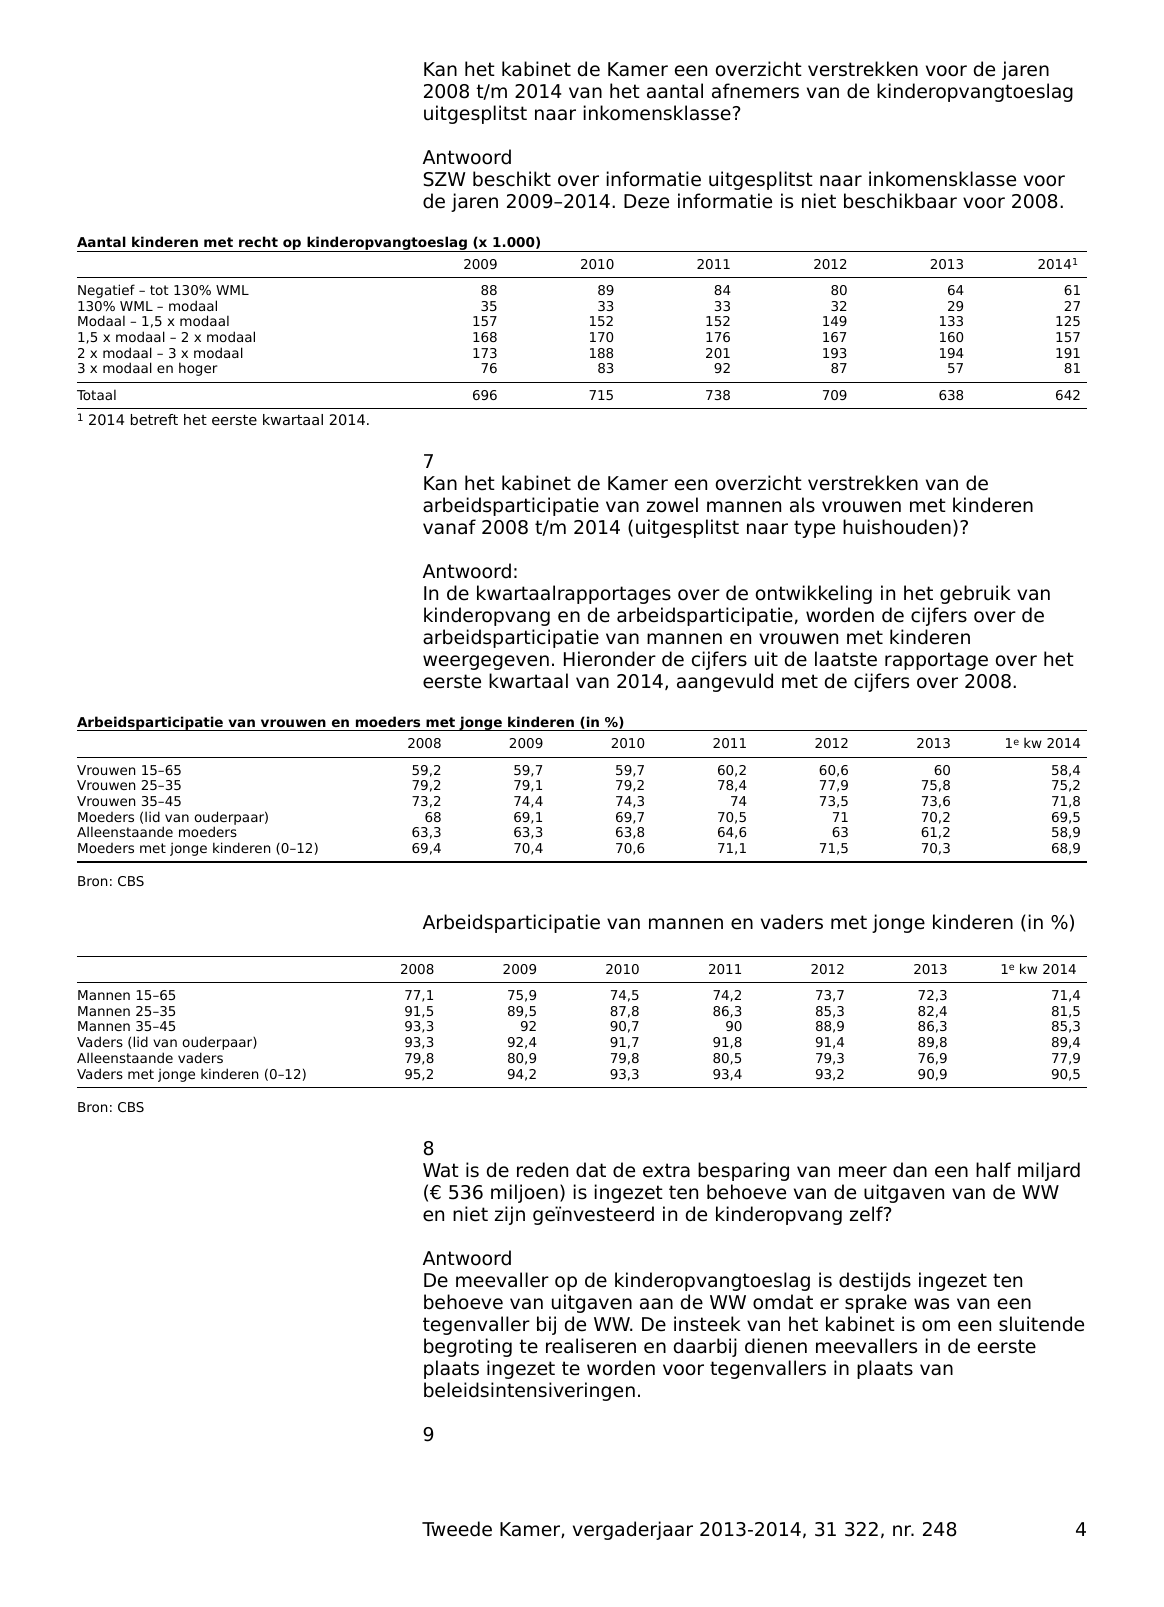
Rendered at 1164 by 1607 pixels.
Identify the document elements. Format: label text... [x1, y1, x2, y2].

table_cell 90,5 [953, 1066, 1087, 1087]
table_cell 70,2 [855, 810, 956, 825]
text Antwoord: [422, 561, 1087, 583]
table_cell 168 [387, 330, 503, 346]
table_header 2011 [645, 957, 748, 982]
table_cell 193 [737, 346, 853, 361]
table_cell 59,7 [549, 758, 651, 778]
table_cell 638 [853, 383, 970, 408]
table_cell 81,5 [953, 1004, 1087, 1019]
text Kan het kabinet de Kamer een overzicht verstrekken van de arbeidsparticipatie van zowel mannen als vrouwen met kinderen vanaf 2008 t/m 2014 (uitgesplitst naar type huishouden)? [422, 473, 1087, 539]
table_cell 68 [345, 810, 447, 825]
table_cell 176 [620, 330, 737, 346]
table_cell 57 [853, 361, 970, 382]
table_cell 173 [387, 346, 503, 361]
table_cell 87 [737, 361, 853, 382]
text 7 [422, 451, 1087, 473]
table_cell 85,3 [953, 1019, 1087, 1035]
table_cell 77,9 [953, 1051, 1087, 1066]
table_cell 77,1 [338, 983, 440, 1003]
table_cell 64 [853, 278, 970, 298]
table_cell 89,8 [851, 1035, 953, 1051]
table_cell 69,5 [956, 810, 1087, 825]
text Antwoord [422, 1248, 1087, 1270]
table_cell 188 [504, 346, 620, 361]
table_cell 2 x modaal – 3 x modaal [77, 346, 387, 361]
table_cell 89,5 [440, 1004, 543, 1019]
table_cell 74,3 [549, 794, 651, 809]
table_cell 80,5 [645, 1051, 748, 1066]
table_cell 89 [504, 278, 620, 298]
table_cell 642 [970, 383, 1087, 408]
table_cell 74,5 [543, 983, 645, 1003]
table_cell 59,7 [447, 758, 549, 778]
table_cell 152 [504, 314, 620, 330]
table_cell 35 [387, 298, 503, 314]
table_cell 167 [737, 330, 853, 346]
table_cell 59,2 [345, 758, 447, 778]
table_cell 93,2 [748, 1066, 851, 1087]
table_cell 149 [737, 314, 853, 330]
table_cell 85,3 [748, 1004, 851, 1019]
table_cell Moeders met jonge kinderen (0–12) [77, 841, 345, 861]
table_cell 1,5 x modaal – 2 x modaal [77, 330, 387, 346]
table_cell 60,6 [753, 758, 854, 778]
table_cell 32 [737, 298, 853, 314]
table_header 2013 [851, 957, 953, 982]
text 8 [422, 1138, 1087, 1159]
text SZW beschikt over informatie uitgesplitst naar inkomensklasse voor de jaren 2009–2014. Deze informatie is niet beschikbaar voor 2008. [422, 169, 1087, 213]
table_header 2012 [748, 957, 851, 982]
table_cell 94,2 [440, 1066, 543, 1087]
table_cell 80 [737, 278, 853, 298]
table_cell Mannen 25–35 [77, 1004, 337, 1019]
table_cell 93,3 [543, 1066, 645, 1087]
table_cell 2013 [853, 252, 970, 277]
table_cell 71,1 [651, 841, 753, 861]
table_header 2009 [440, 957, 543, 982]
table_cell 88 [387, 278, 503, 298]
table_cell 75,2 [956, 778, 1087, 794]
table_cell 84 [620, 278, 737, 298]
table_cell 71,5 [753, 841, 854, 861]
text 9 [422, 1424, 1087, 1446]
table_cell Mannen 35–45 [77, 1019, 337, 1035]
table_cell 2008 [345, 731, 447, 757]
table_cell 82,4 [851, 1004, 953, 1019]
table_cell 75,9 [440, 983, 543, 1003]
table_cell Vrouwen 25–35 [77, 778, 345, 794]
table_cell 93,3 [338, 1035, 440, 1051]
table_cell 75,8 [855, 778, 956, 794]
table_cell Vrouwen 15–65 [77, 758, 345, 778]
table_cell 29 [853, 298, 970, 314]
table_cell 2012 [753, 731, 854, 757]
table_cell [77, 731, 345, 757]
table_cell 709 [737, 383, 853, 408]
table_cell Vaders met jonge kinderen (0–12) [77, 1066, 337, 1087]
table_cell 79,8 [338, 1051, 440, 1066]
table_cell 63,8 [549, 825, 651, 841]
table_cell 93,4 [645, 1066, 748, 1087]
table_cell 2011 [620, 252, 737, 277]
table_cell 74,2 [645, 983, 748, 1003]
table_cell 130% WML – modaal [77, 298, 387, 314]
table_cell 2011 [651, 731, 753, 757]
table_cell 92,4 [440, 1035, 543, 1051]
table_cell 738 [620, 383, 737, 408]
text Antwoord [422, 147, 1087, 169]
table_cell Negatief – tot 130% WML [77, 278, 387, 298]
table_cell 79,2 [345, 778, 447, 794]
text Arbeidsparticipatie van mannen en vaders met jonge kinderen (in %) [422, 912, 1087, 934]
table_cell 2010 [504, 252, 620, 277]
table_cell 63,3 [447, 825, 549, 841]
table_cell 60 [855, 758, 956, 778]
table_cell 73,7 [748, 983, 851, 1003]
table_cell 88,9 [748, 1019, 851, 1035]
table_cell 79,8 [543, 1051, 645, 1066]
table_cell 157 [970, 330, 1087, 346]
table_cell 157 [387, 314, 503, 330]
table_cell 86,3 [645, 1004, 748, 1019]
table_cell 58,9 [956, 825, 1087, 841]
table_cell 194 [853, 346, 970, 361]
table_cell 70,5 [651, 810, 753, 825]
table_cell Bron: CBS [77, 863, 1087, 890]
table_cell Modaal – 1,5 x modaal [77, 314, 387, 330]
table_cell 20141 [970, 252, 1087, 277]
table_cell 92 [440, 1019, 543, 1035]
table_cell 61,2 [855, 825, 956, 841]
table_cell 125 [970, 314, 1087, 330]
table_cell 93,3 [338, 1019, 440, 1035]
table_cell 70,4 [447, 841, 549, 861]
table_cell 69,7 [549, 810, 651, 825]
text In de kwartaalrapportages over de ontwikkeling in het gebruik van kinderopvang en de arbeidsparticipatie, worden de cijfers over de arbeidsparticipatie van mannen en vrouwen met kinderen weergegeven. Hieronder de cijfers uit de laatste rapportage over het eerste kwartaal van 2014, aangevuld met de cijfers over 2008. [422, 583, 1087, 693]
table_cell 696 [387, 383, 503, 408]
table_cell Alleenstaande vaders [77, 1051, 337, 1066]
table_cell 2012 [737, 252, 853, 277]
table_cell 133 [853, 314, 970, 330]
table_cell 69,1 [447, 810, 549, 825]
table_cell 152 [620, 314, 737, 330]
table_cell 68,9 [956, 841, 1087, 861]
table_cell 2013 [855, 731, 956, 757]
table_cell 160 [853, 330, 970, 346]
table_cell 1 2014 betreft het eerste kwartaal 2014. [77, 409, 1087, 429]
table_cell 2009 [447, 731, 549, 757]
table_cell 3 x modaal en hoger [77, 361, 387, 382]
table_cell 71,8 [956, 794, 1087, 809]
table_header [77, 957, 337, 982]
table_cell 63,3 [345, 825, 447, 841]
table_cell 71 [753, 810, 854, 825]
table_cell 71,4 [953, 983, 1087, 1003]
table_cell 2010 [549, 731, 651, 757]
table_cell 91,7 [543, 1035, 645, 1051]
table_cell 74,4 [447, 794, 549, 809]
table_cell 170 [504, 330, 620, 346]
table_cell 79,2 [549, 778, 651, 794]
table_cell 76 [387, 361, 503, 382]
table_cell Totaal [77, 383, 387, 408]
table_cell 86,3 [851, 1019, 953, 1035]
table_cell Vrouwen 35–45 [77, 794, 345, 809]
table_cell 2009 [387, 252, 503, 277]
table_header 2010 [543, 957, 645, 982]
table_cell 1e kw 2014 [956, 731, 1087, 757]
table_cell 72,3 [851, 983, 953, 1003]
table_cell 70,3 [855, 841, 956, 861]
table_cell 81 [970, 361, 1087, 382]
table_cell Vaders (lid van ouderpaar) [77, 1035, 337, 1051]
table_cell Moeders (lid van ouderpaar) [77, 810, 345, 825]
table_cell Alleenstaande moeders [77, 825, 345, 841]
table_header 1e kw 2014 [953, 957, 1087, 982]
table_cell 79,3 [748, 1051, 851, 1066]
table_header 2008 [338, 957, 440, 982]
table_cell 27 [970, 298, 1087, 314]
table_cell 74 [651, 794, 753, 809]
table_cell 715 [504, 383, 620, 408]
table_cell [77, 252, 387, 277]
table_cell 73,2 [345, 794, 447, 809]
table_cell 76,9 [851, 1051, 953, 1066]
table_cell 83 [504, 361, 620, 382]
table_cell 90,9 [851, 1066, 953, 1087]
text De meevaller op de kinderopvangtoeslag is destijds ingezet ten behoeve van uitgaven aan de WW omdat er sprake was van een tegenvaller bij de WW. De insteek van het kabinet is om een sluitende begroting te realiseren en daarbij dienen meevallers in de eerste plaats ingezet te worden voor tegenvallers in plaats van beleidsintensiveringen. [422, 1270, 1087, 1402]
table_cell 90,7 [543, 1019, 645, 1035]
table_cell 70,6 [549, 841, 651, 861]
table_cell 87,8 [543, 1004, 645, 1019]
table_cell 79,1 [447, 778, 549, 794]
table_cell 89,4 [953, 1035, 1087, 1051]
table_cell 77,9 [753, 778, 854, 794]
table_header Arbeidsparticipatie van vrouwen en moeders met jonge kinderen (in %) [77, 715, 1087, 730]
table_cell 201 [620, 346, 737, 361]
table_header Aantal kinderen met recht op kinderopvangtoeslag (x 1.000) [77, 235, 1087, 251]
table_cell 60,2 [651, 758, 753, 778]
table_cell 78,4 [651, 778, 753, 794]
table_cell 73,6 [855, 794, 956, 809]
table_cell 33 [504, 298, 620, 314]
table_cell Bron: CBS [77, 1088, 1087, 1115]
table_cell 61 [970, 278, 1087, 298]
text Wat is de reden dat de extra besparing van meer dan een half miljard (€ 536 miljoen) is ingezet ten behoeve van de uitgaven van de WW en niet zijn geïnvesteerd in de kinderopvang zelf? [422, 1159, 1087, 1226]
table_cell 33 [620, 298, 737, 314]
table_cell 63 [753, 825, 854, 841]
table_cell 80,9 [440, 1051, 543, 1066]
table_cell 91,4 [748, 1035, 851, 1051]
table_cell Mannen 15–65 [77, 983, 337, 1003]
table_cell 95,2 [338, 1066, 440, 1087]
table_cell 90 [645, 1019, 748, 1035]
table_cell 91,5 [338, 1004, 440, 1019]
table_cell 92 [620, 361, 737, 382]
table_cell 69,4 [345, 841, 447, 861]
text Kan het kabinet de Kamer een overzicht verstrekken voor de jaren 2008 t/m 2014 van het aantal afnemers van de kinderopvangtoeslag uitgesplitst naar inkomensklasse? [422, 59, 1087, 125]
table_cell 58,4 [956, 758, 1087, 778]
table_cell 91,8 [645, 1035, 748, 1051]
table_cell 64,6 [651, 825, 753, 841]
table_cell 191 [970, 346, 1087, 361]
table_cell 73,5 [753, 794, 854, 809]
